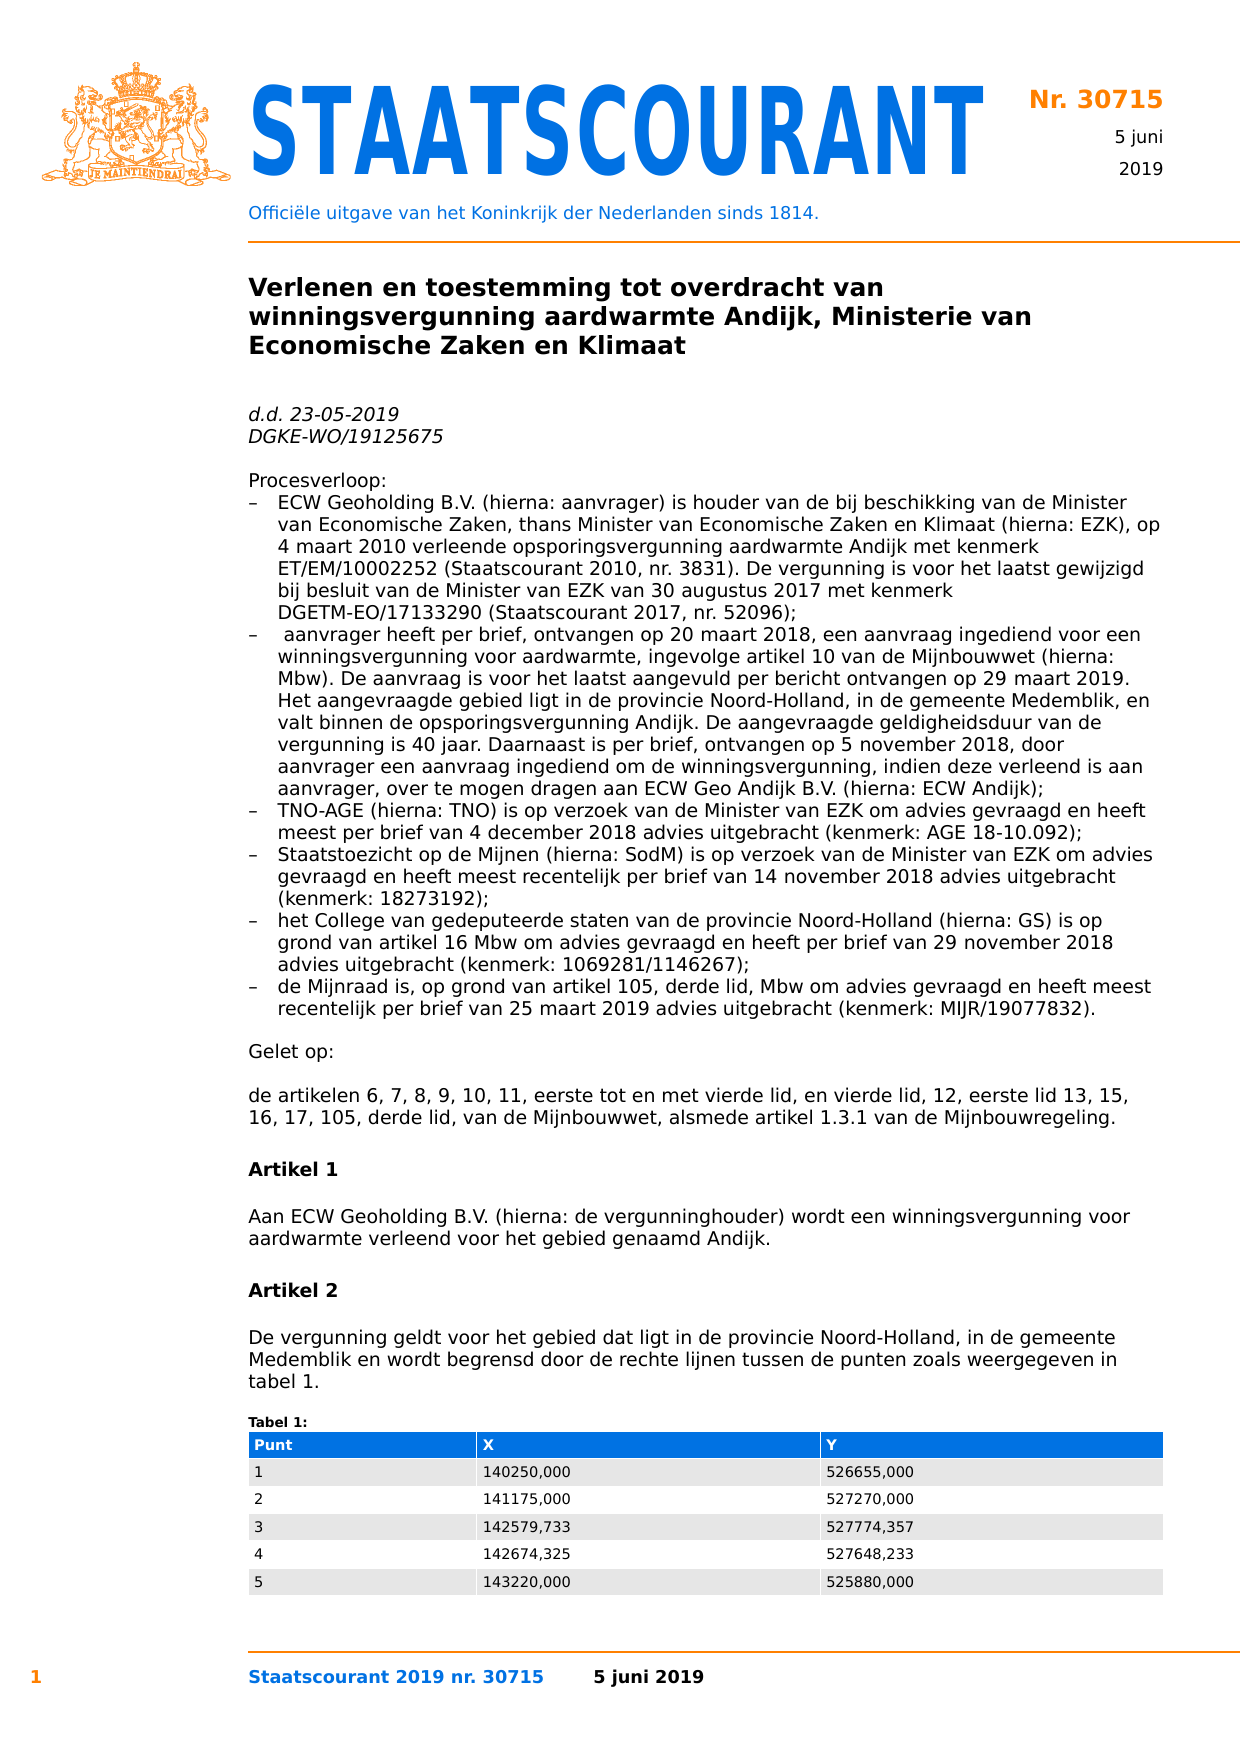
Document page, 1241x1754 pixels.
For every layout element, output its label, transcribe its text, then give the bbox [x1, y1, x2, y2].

table_cell 525880,000 [821, 1569, 1163, 1595]
table_cell 527648,233 [821, 1541, 1163, 1568]
table_cell 140250,000 [477, 1459, 820, 1486]
table_cell 4 [249, 1541, 476, 1568]
table_cell X [477, 1432, 820, 1458]
table_cell 2 [249, 1487, 476, 1513]
table_cell 143220,000 [477, 1569, 820, 1595]
table_header Tabel 1: [248, 1415, 1163, 1431]
table_cell Y [821, 1432, 1163, 1458]
text DGKE-WO/19125675 [248, 426, 1163, 448]
table_header STAATSCOURANT [248, 62, 998, 203]
table_cell 527270,000 [821, 1487, 1163, 1513]
text – ECW Geoholding B.V. (hierna: aanvrager) is houder van de bij beschikking van de Minister van Economische Zaken, thans Minister van Economische Zaken en Klimaat (hierna: EZK), op 4 maart 2010 verleende opsporingsvergunning aardwarmte Andijk met kenmerk ET/EM/10002252 (Staatscourant 2010, nr. 3831). De vergunning is voor het laatst gewijzigd bij besluit van de Minister van EZK van 30 augustus 2017 met kenmerk DGETM-EO/17133290 (Staatscourant 2017, nr. 52096); [248, 492, 1163, 624]
table_header [25, 62, 248, 241]
text – aanvrager heeft per brief, ontvangen op 20 maart 2018, een aanvraag ingediend voor een winningsvergunning voor aardwarmte, ingevolge artikel 10 van de Mijnbouwwet (hierna: Mbw). De aanvraag is voor het laatst aangevuld per bericht ontvangen op 29 maart 2019. Het aangevraagde gebied ligt in de provincie Noord-Holland, in de gemeente Medemblik, en valt binnen de opsporingsvergunning Andijk. De aangevraagde geldigheidsduur van de vergunning is 40 jaar. Daarnaast is per brief, ontvangen op 5 november 2018, door aanvrager een aanvraag ingediend om de winningsvergunning, indien deze verleend is aan aanvrager, over te mogen dragen aan ECW Geo Andijk B.V. (hierna: ECW Andijk); [248, 624, 1163, 800]
table_cell 142579,733 [477, 1514, 820, 1540]
table_cell Officiële uitgave van het Koninkrijk der Nederlanden sinds 1814. [248, 203, 1240, 241]
subtitle Verlenen en toestemming tot overdracht van winningsvergunning aardwarmte Andijk, Ministerie van Economische Zaken en Klimaat [248, 273, 1163, 361]
table_cell 5 [249, 1569, 476, 1595]
picture [41, 62, 231, 186]
table_cell 526655,000 [821, 1459, 1163, 1486]
text – de Mijnraad is, op grond van artikel 105, derde lid, Mbw om advies gevraagd en heeft meest recentelijk per brief van 25 maart 2019 advies uitgebracht (kenmerk: MIJR/19077832). [248, 976, 1163, 1019]
text de artikelen 6, 7, 8, 9, 10, 11, eerste tot en met vierde lid, en vierde lid, 12, eerste lid 13, 15, 16, 17, 105, derde lid, van de Mijnbouwwet, alsmede artikel 1.3.1 van de Mijnbouwregeling. [248, 1085, 1163, 1129]
subtitle Artikel 1 [248, 1159, 1163, 1181]
text d.d. 23-05-2019 [248, 404, 1163, 426]
table_header Nr. 30715 [998, 62, 1240, 121]
text – TNO-AGE (hierna: TNO) is op verzoek van de Minister van EZK om advies gevraagd en heeft meest per brief van 4 december 2018 advies uitgebracht (kenmerk: AGE 18-10.092); [248, 800, 1163, 844]
table_cell Punt [249, 1432, 476, 1458]
text De vergunning geldt voor het gebied dat ligt in de provincie Noord-Holland, in de gemeente Medemblik en wordt begrensd door de rechte lijnen tussen de punten zoals weergegeven in tabel 1. [248, 1327, 1163, 1393]
table_cell 1 [249, 1459, 476, 1486]
text – het College van gedeputeerde staten van de provincie Noord-Holland (hierna: GS) is op grond van artikel 16 Mbw om advies gevraagd en heeft per brief van 29 november 2018 advies uitgebracht (kenmerk: 1069281/1146267); [248, 910, 1163, 976]
table_cell 2019 [998, 153, 1240, 203]
text – Staatstoezicht op de Mijnen (hierna: SodM) is op verzoek van de Minister van EZK om advies gevraagd en heeft meest recentelijk per brief van 14 november 2018 advies uitgebracht (kenmerk: 18273192); [248, 844, 1163, 910]
table_cell 3 [249, 1514, 476, 1540]
table_cell 141175,000 [477, 1487, 820, 1513]
text Procesverloop: [248, 470, 1163, 492]
table_cell 5 juni [998, 121, 1240, 153]
subtitle Artikel 2 [248, 1280, 1163, 1302]
text Aan ECW Geoholding B.V. (hierna: de vergunninghouder) wordt een winningsvergunning voor aardwarmte verleend voor het gebied genaamd Andijk. [248, 1206, 1163, 1250]
text Gelet op: [248, 1041, 1163, 1063]
table_cell 142674,325 [477, 1541, 820, 1568]
table_cell 527774,357 [821, 1514, 1163, 1540]
